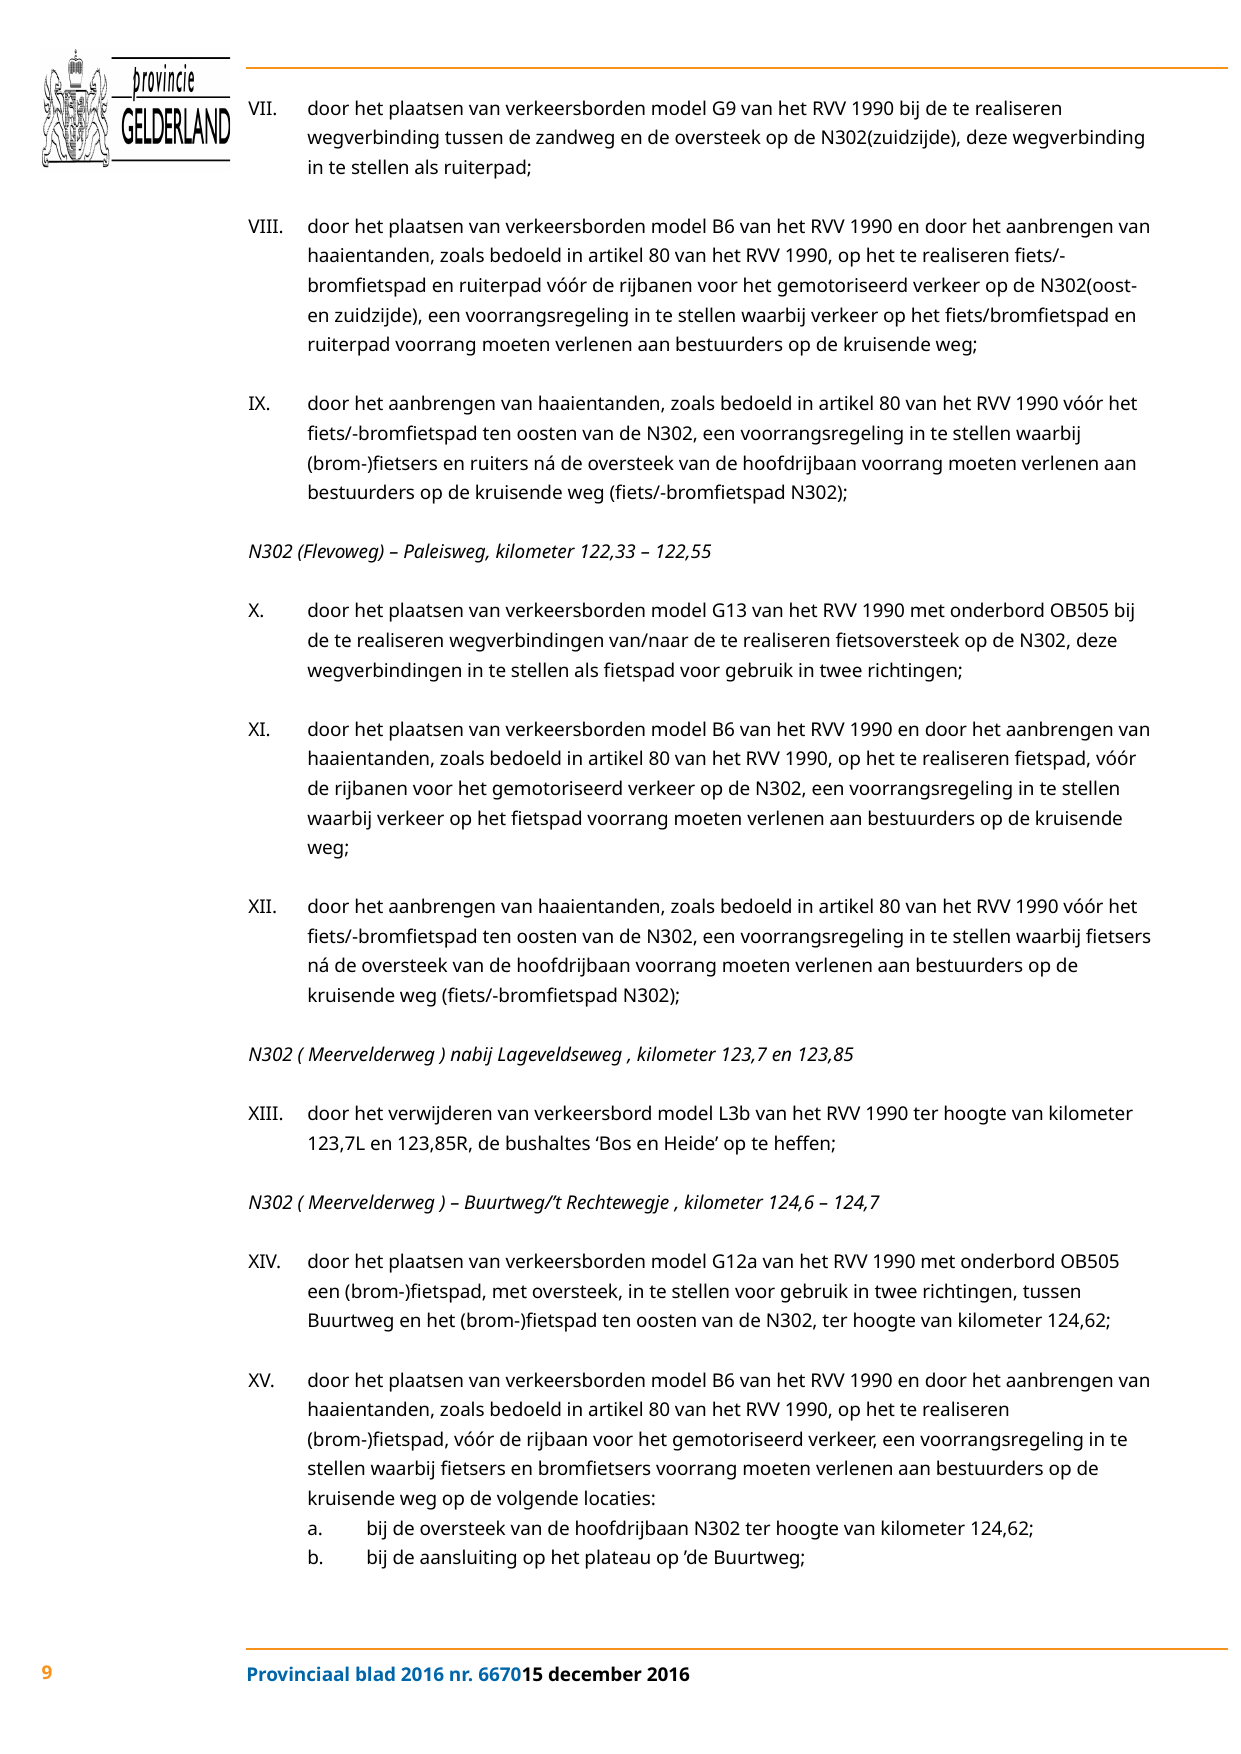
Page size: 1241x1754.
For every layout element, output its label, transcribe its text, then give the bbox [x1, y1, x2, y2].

list door het plaatsen van verkeersborden model G13 van het RVV 1990 met onderbord OB505 bij de te realiseren wegverbindingen van/naar de te realiseren fietsoversteek op de N302, deze wegverbindingen in te stellen als fietspad voor gebruik in twee richtingen; [248, 598, 1152, 683]
list door het aanbrengen van haaientanden, zoals bedoeld in artikel 80 van het RVV 1990 vóór het fiets/-bromfietspad ten oosten van de N302, een voorrangsregeling in te stellen waarbij (brom-)fietsers en ruiters ná de oversteek van de hoofdrijbaan voorrang moeten verlenen aan bestuurders op de kruisende weg (fiets/-bromfietspad N302); [248, 391, 1152, 505]
text N302 (Flevoweg) – Paleisweg, kilometer 122,33 – 122,55 [248, 538, 1152, 564]
list door het plaatsen van verkeersborden model G9 van het RVV 1990 bij de te realiseren wegverbinding tussen de zandweg en de oversteek op de N302(zuidzijde), deze wegverbinding in te stellen als ruiterpad; [248, 95, 1152, 180]
text N302 ( Meervelderweg ) – Buurtweg/’t Rechtewegje , kilometer 124,6 – 124,7 [248, 1189, 1152, 1215]
list door het plaatsen van verkeersborden model G12a van het RVV 1990 met onderbord OB505 een (brom-)fietspad, met oversteek, in te stellen voor gebruik in twee richtingen, tussen Buurtweg en het (brom-)fietspad ten oosten van de N302, ter hoogte van kilometer 124,62; [248, 1248, 1152, 1333]
list door het verwijderen van verkeersbord model L3b van het RVV 1990 ter hoogte van kilometer 123,7L en 123,85R, de bushaltes ‘Bos en Heide’ op te heffen; [248, 1101, 1152, 1156]
list door het plaatsen van verkeersborden model B6 van het RVV 1990 en door het aanbrengen van haaientanden, zoals bedoeld in artikel 80 van het RVV 1990, op het te realiseren (brom-)fietspad, vóór de rijbaan voor het gemotoriseerd verkeer, een voorrangsregeling in te stellen waarbij fietsers en bromfietsers voorrang moeten verlenen aan bestuurders op de kruisende weg op de volgende locaties: [248, 1367, 1152, 1511]
text N302 ( Meervelderweg ) nabij Lageveldseweg , kilometer 123,7 en 123,85 [248, 1041, 1152, 1067]
list door het plaatsen van verkeersborden model B6 van het RVV 1990 en door het aanbrengen van haaientanden, zoals bedoeld in artikel 80 van het RVV 1990, op het te realiseren fietspad, vóór de rijbanen voor het gemotoriseerd verkeer op de N302, een voorrangsregeling in te stellen waarbij verkeer op het fietspad voorrang moeten verlenen aan bestuurders op de kruisende weg; [248, 716, 1152, 860]
list bij de oversteek van de hoofdrijbaan N302 ter hoogte van kilometer 124,62; [307, 1515, 1152, 1541]
list door het plaatsen van verkeersborden model B6 van het RVV 1990 en door het aanbrengen van haaientanden, zoals bedoeld in artikel 80 van het RVV 1990, op het te realiseren fiets/-bromfietspad en ruiterpad vóór de rijbanen voor het gemotoriseerd verkeer op de N302(oost- en zuidzijde), een voorrangsregeling in te stellen waarbij verkeer op het fiets/bromfietspad en ruiterpad voorrang moeten verlenen aan bestuurders op de kruisende weg; [248, 213, 1152, 357]
list bij de aansluiting op het plateau op ’de Buurtweg; [307, 1544, 1152, 1570]
list door het aanbrengen van haaientanden, zoals bedoeld in artikel 80 van het RVV 1990 vóór het fiets/-bromfietspad ten oosten van de N302, een voorrangsregeling in te stellen waarbij fietsers ná de oversteek van de hoofdrijbaan voorrang moeten verlenen aan bestuurders op de kruisende weg (fiets/-bromfietspad N302); [248, 893, 1152, 1008]
picture [41, 47, 231, 172]
